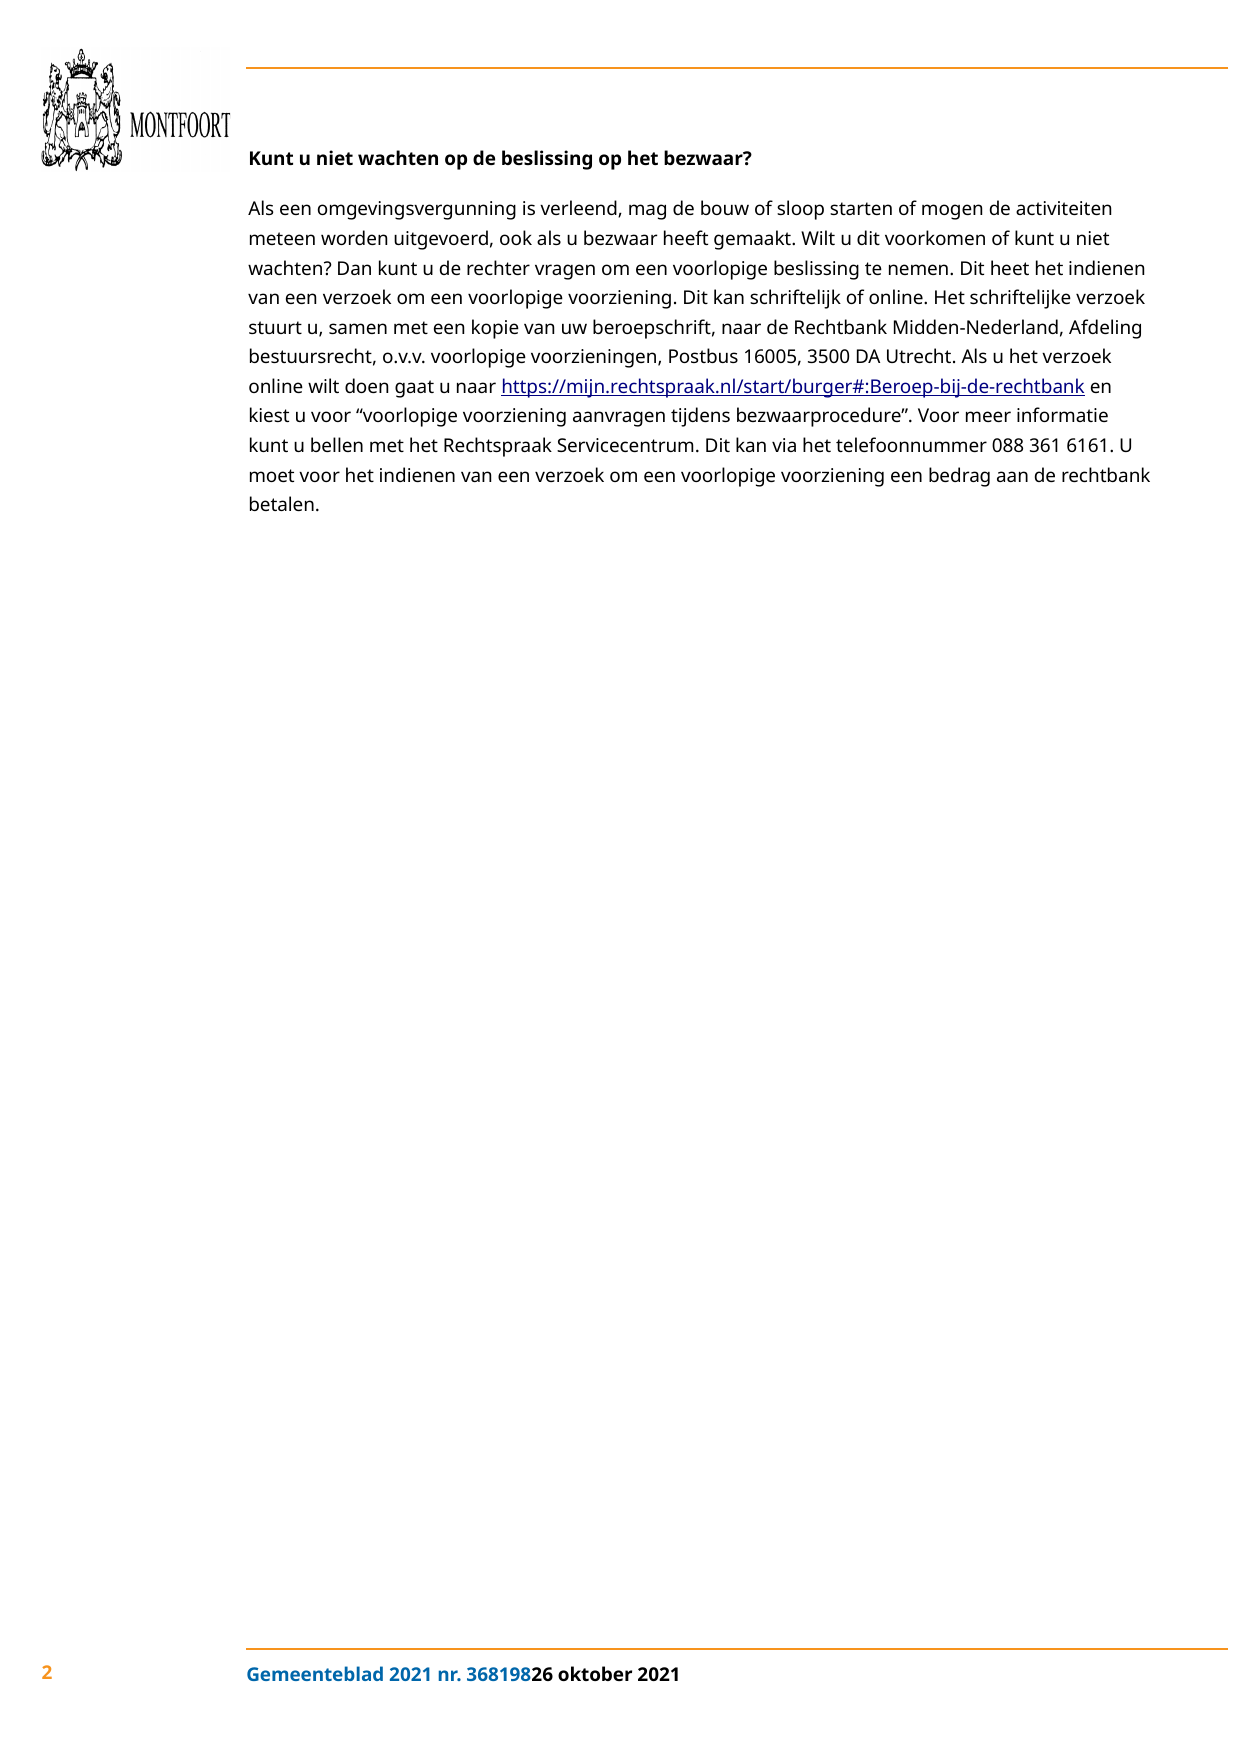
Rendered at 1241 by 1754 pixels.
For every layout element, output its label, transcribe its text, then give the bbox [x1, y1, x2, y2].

text Kunt u niet wachten op de beslissing op het bezwaar? [248, 145, 1152, 171]
picture [41, 47, 231, 172]
text Als een omgevingsvergunning is verleend, mag de bouw of sloop starten of mogen de activiteiten meteen worden uitgevoerd, ook als u bezwaar heeft gemaakt. Wilt u dit voorkomen of kunt u niet wachten? Dan kunt u de rechter vragen om een voorlopige beslissing te nemen. Dit heet het indienen van een verzoek om een voorlopige voorziening. Dit kan schriftelijk of online. Het schriftelijke verzoek stuurt u, samen met een kopie van uw beroepschrift, naar de Rechtbank Midden-Nederland, Afdeling bestuursrecht, o.v.v. voorlopige voorzieningen, Postbus 16005, 3500 DA Utrecht. Als u het verzoek online wilt doen gaat u naar https://mijn.rechtspraak.nl/start/burger#:Beroep-bij-de-rechtbank en kiest u voor “voorlopige voorziening aanvragen tijdens bezwaarprocedure”. Voor meer informatie kunt u bellen met het Rechtspraak Servicecentrum. Dit kan via het telefoonnummer 088 361 6161. U moet voor het indienen van een verzoek om een voorlopige voorziening een bedrag aan de rechtbank betalen. [248, 196, 1152, 517]
